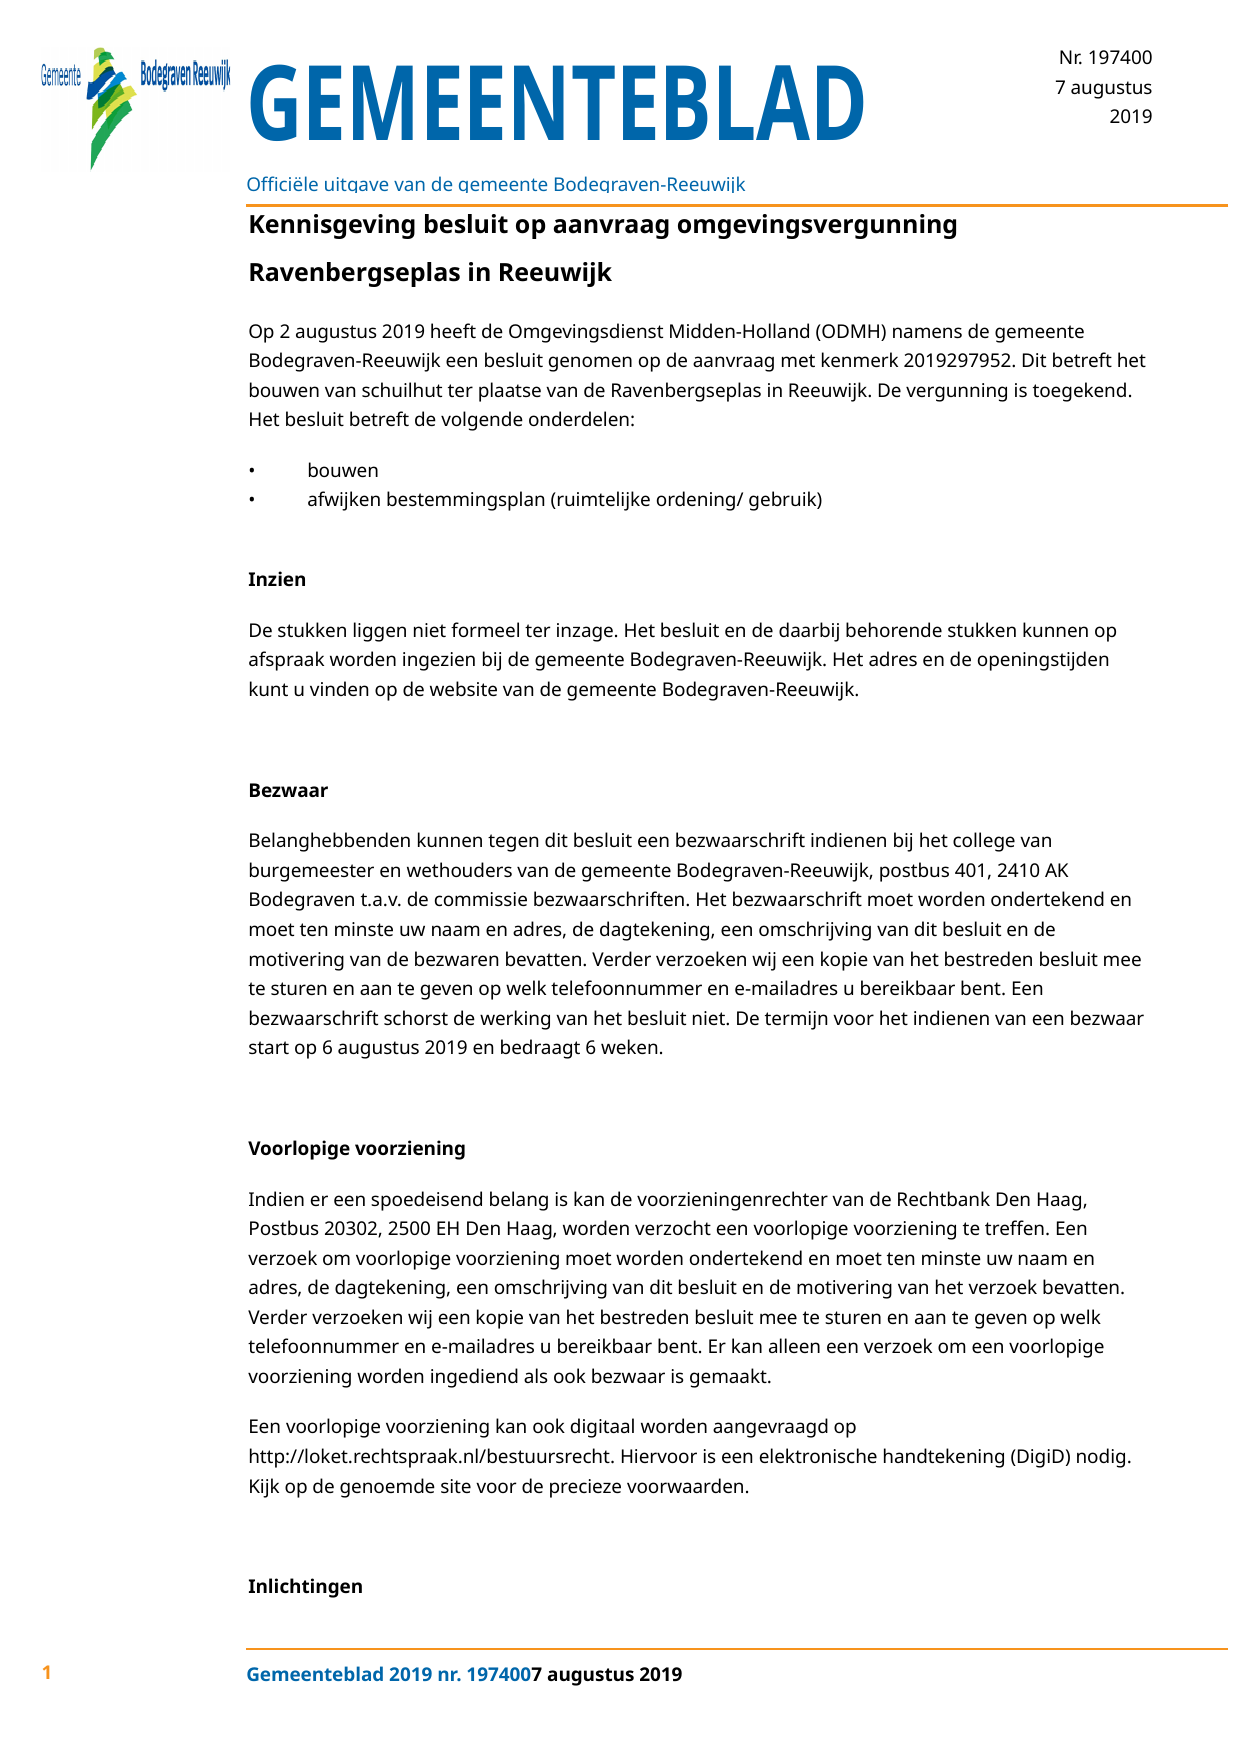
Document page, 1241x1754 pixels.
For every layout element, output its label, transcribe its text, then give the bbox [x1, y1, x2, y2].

text Inlichtingen [248, 1574, 1152, 1599]
text Belanghebbenden kunnen tegen dit besluit een bezwaarschrift indienen bij het college van burgemeester en wethouders van de gemeente Bodegraven-Reeuwijk, postbus 401, 2410 AK Bodegraven t.a.v. de commissie bezwaarschriften. Het bezwaarschrift moet worden ondertekend en moet ten minste uw naam en adres, de dagtekening, een omschrijving van dit besluit en de motivering van de bezwaren bevatten. Verder verzoeken wij een kopie van het bestreden besluit mee te sturen en aan te geven op welk telefoonnummer en e-mailadres u bereikbaar bent. Een bezwaarschrift schorst de werking van het besluit niet. De termijn voor het indienen van een bezwaar start op 6 augustus 2019 en bedraagt 6 weken. [248, 827, 1152, 1060]
text Inzien [248, 567, 1152, 592]
picture [41, 47, 231, 172]
list bouwen [248, 457, 1152, 483]
text Voorlopige voorziening [248, 1135, 1152, 1161]
text Een voorlopige voorziening kan ook digitaal worden aangevraagd op http://loket.rechtspraak.nl/bestuursrecht. Hiervoor is een elektronische handtekening (DigiD) nodig. Kijk op de genoemde site voor de precieze voorwaarden. [248, 1414, 1152, 1499]
text De stukken liggen niet formeel ter inzage. Het besluit en de daarbij behorende stukken kunnen op afspraak worden ingezien bij de gemeente Bodegraven-Reeuwijk. Het adres en de openingstijden kunt u vinden op de website van de gemeente Bodegraven-Reeuwijk. [248, 617, 1152, 702]
list afwijken bestemmingsplan (ruimtelijke ordening/ gebruik) [248, 487, 1152, 512]
text Bezwaar [248, 777, 1152, 803]
text Indien er een spoedeisend belang is kan de voorzieningenrechter van de Rechtbank Den Haag, Postbus 20302, 2500 EH Den Haag, worden verzocht een voorlopige voorziening te treffen. Een verzoek om voorlopige voorziening moet worden ondertekend en moet ten minste uw naam en adres, de dagtekening, een omschrijving van dit besluit en de motivering van het verzoek bevatten. Verder verzoeken wij een kopie van het bestreden besluit mee te sturen en aan te geven op welk telefoonnummer en e-mailadres u bereikbaar bent. Er kan alleen een verzoek om een voorlopige voorziening worden ingediend als ook bezwaar is gemaakt. [248, 1186, 1152, 1389]
text Op 2 augustus 2019 heeft de Omgevingsdienst Midden-Holland (ODMH) namens de gemeente Bodegraven-Reeuwijk een besluit genomen op de aanvraag met kenmerk 2019297952. Dit betreft het bouwen van schuilhut ter plaatse van de Ravenbergseplas in Reeuwijk. De vergunning is toegekend. Het besluit betreft de volgende onderdelen: [248, 318, 1152, 432]
text Kennisgeving besluit op aanvraag omgevingsvergunning Ravenbergseplas in Reeuwijk [248, 207, 1152, 288]
